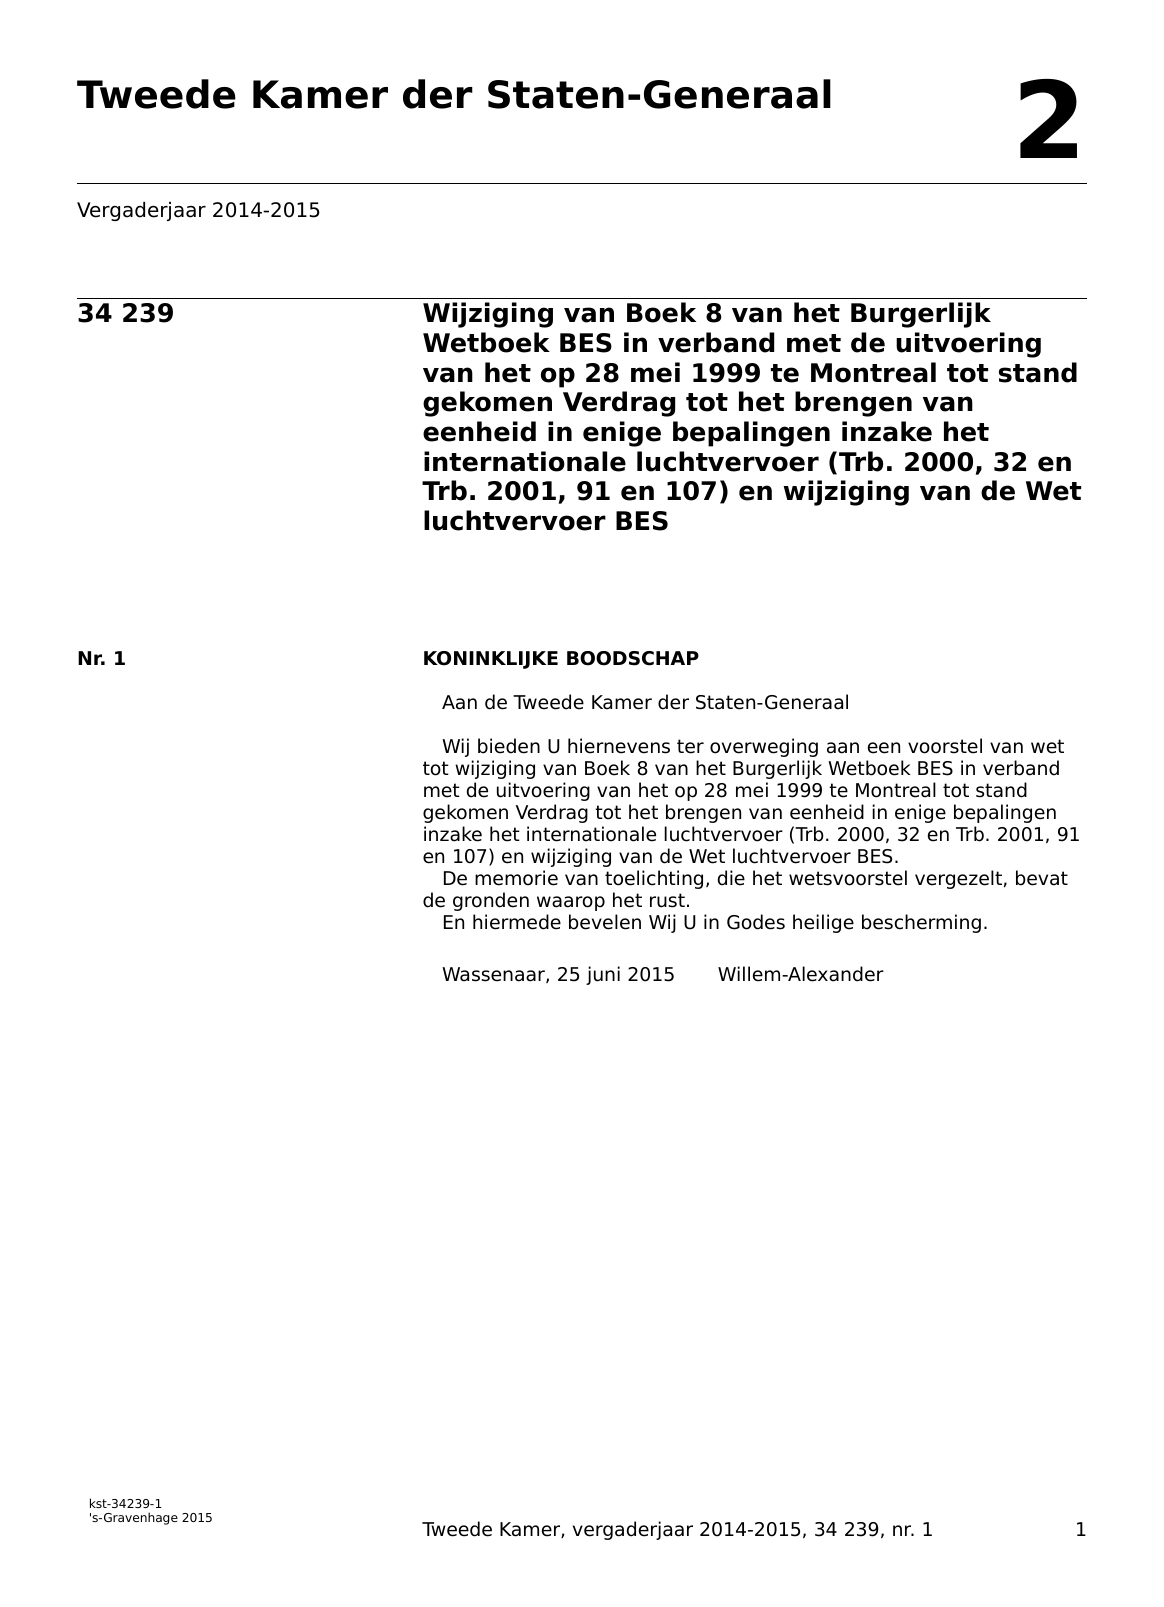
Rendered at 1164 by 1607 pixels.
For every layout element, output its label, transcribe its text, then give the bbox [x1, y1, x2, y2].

text Aan de Tweede Kamer der Staten-Generaal [422, 692, 1087, 714]
subtitle 34 239 Wijziging van Boek 8 van het Burgerlijk Wetboek BES in verband met de uitvoering van het op 28 mei 1999 te Montreal tot stand gekomen Verdrag tot het brengen van eenheid in enige bepalingen inzake het internationale luchtvervoer (Trb. 2000, 32 en Trb. 2001, 91 en 107) en wijziging van de Wet luchtvervoer BES [77, 299, 1087, 536]
subtitle Nr. 1 KONINKLIJKE BOODSCHAP [77, 647, 1087, 669]
text Wassenaar, 25 juni 2015 Willem-Alexander [422, 964, 1087, 986]
text En hiermede bevelen Wij U in Godes heilige bescherming. [422, 912, 1087, 934]
text 's-Gravenhage 2015 [88, 1511, 323, 1525]
table_header Tweede Kamer der Staten-Generaal [77, 59, 886, 183]
table_header 2 [886, 59, 1087, 183]
text kst-34239-1 [88, 1497, 323, 1511]
table_cell Vergaderjaar 2014-2015 [77, 184, 1087, 298]
text Wij bieden U hiernevens ter overweging aan een voorstel van wet tot wijziging van Boek 8 van het Burgerlijk Wetboek BES in verband met de uitvoering van het op 28 mei 1999 te Montreal tot stand gekomen Verdrag tot het brengen van eenheid in enige bepalingen inzake het internationale luchtvervoer (Trb. 2000, 32 en Trb. 2001, 91 en 107) en wijziging van de Wet luchtvervoer BES. [422, 736, 1087, 868]
text De memorie van toelichting, die het wetsvoorstel vergezelt, bevat de gronden waarop het rust. [422, 868, 1087, 912]
